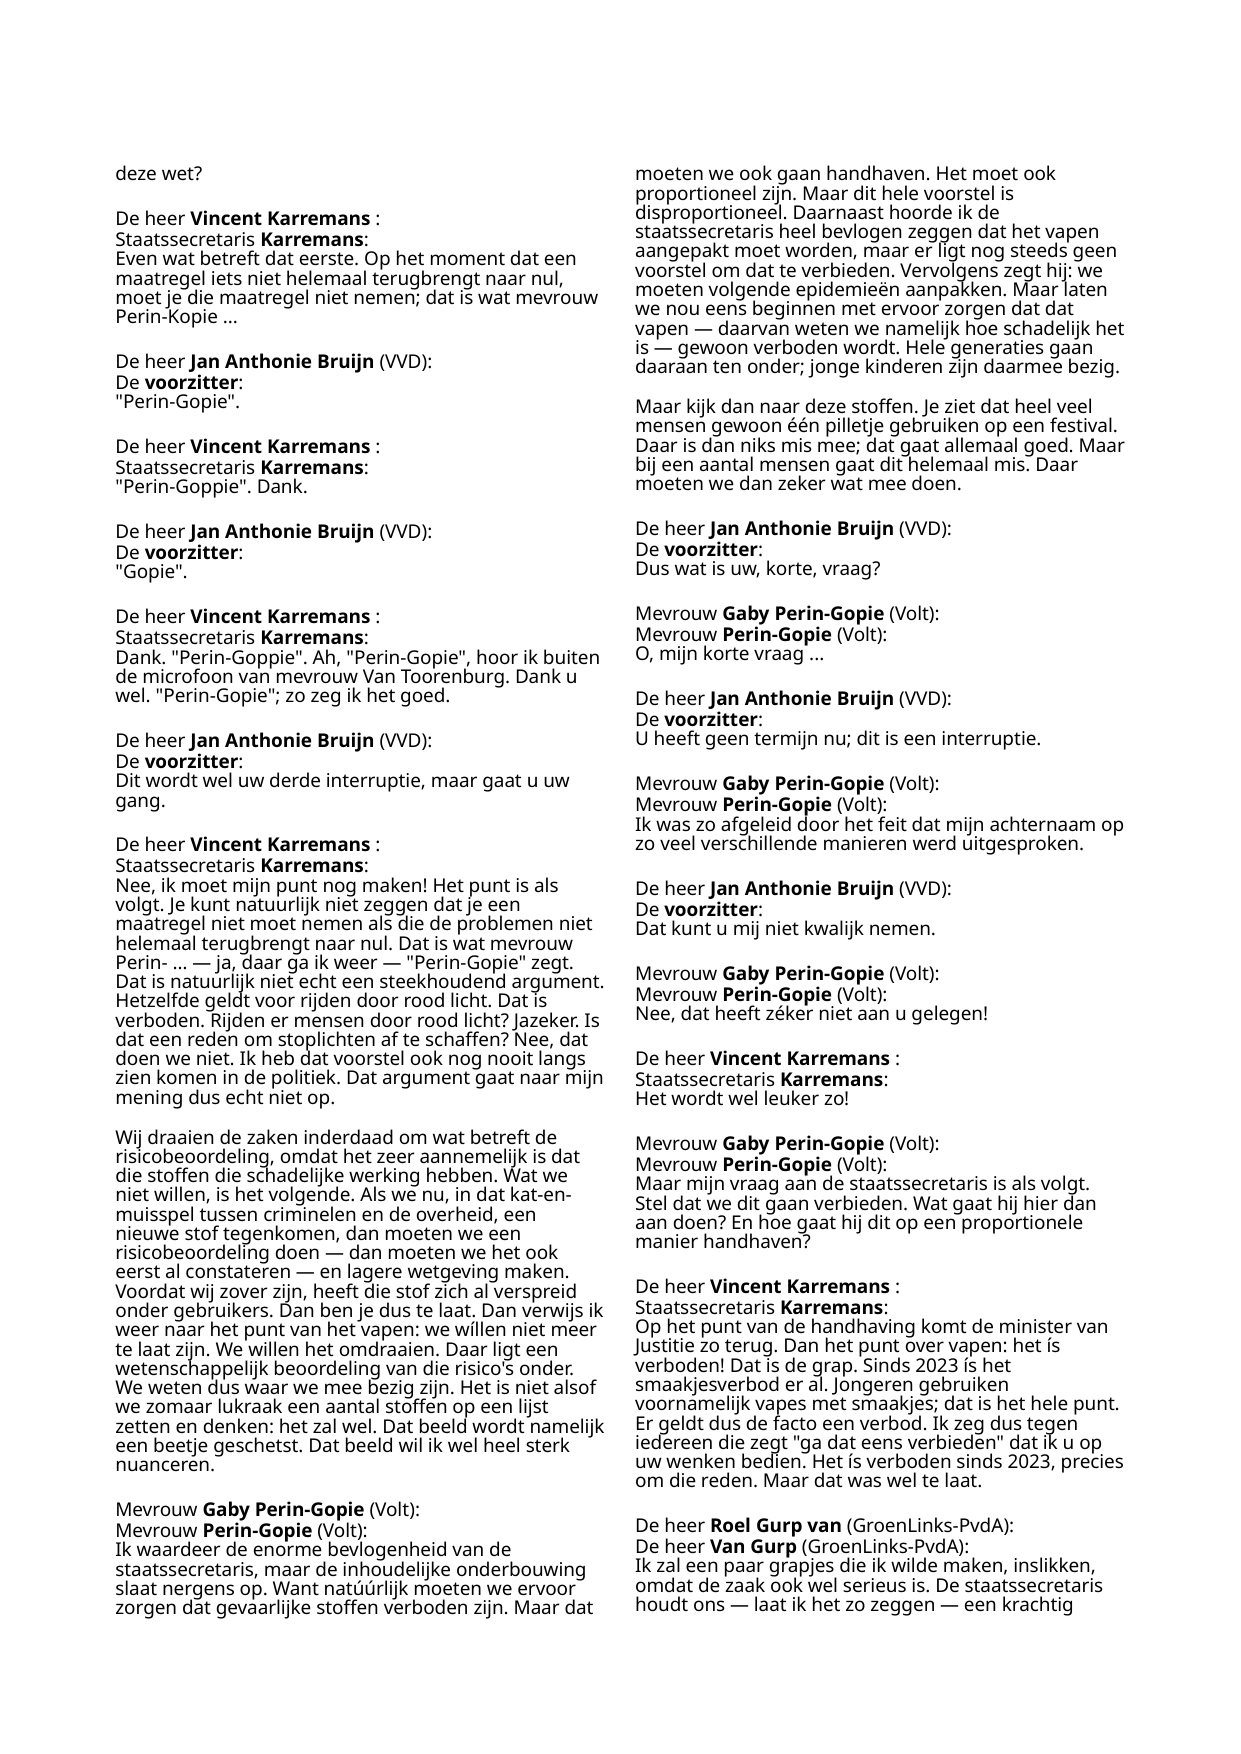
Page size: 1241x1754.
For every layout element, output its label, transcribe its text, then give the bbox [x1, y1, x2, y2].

text Dus wat is uw, korte, vraag? [635, 560, 1125, 579]
text Even wat betreft dat eerste. Op het moment dat een maatregel iets niet helemaal terugbrengt naar nul, moet je die maatregel niet nemen; dat is wat mevrouw Perin-Kopie ... [115, 250, 605, 327]
text Dit wordt wel uw derde interruptie, maar gaat u uw gang. [115, 772, 605, 811]
text De heer Jan Anthonie Bruijn (VVD): [635, 875, 1125, 901]
text Nee, ik moet mijn punt nog maken! Het punt is als volgt. Je kunt natuurlijk niet zeggen dat je een maatregel niet moet nemen als die de problemen niet helemaal terugbrengt naar nul. Dat is wat mevrouw Perin- … — ja, daar ga ik weer — "Perin-Gopie" zegt. Dat is natuurlijk niet echt een steekhoudend argument. Hetzelfde geldt voor rijden door rood licht. Dat is verboden. Rijden er mensen door rood licht? Jazeker. Is dat een reden om stoplichten af te schaffen? Nee, dat doen we niet. Ik heb dat voorstel ook nog nooit langs zien komen in de politiek. Dat argument gaat naar mijn mening dus echt niet op. [115, 877, 605, 1108]
text U heeft geen termijn nu; dit is een interruptie. [635, 730, 1125, 750]
text De voorzitter: [115, 374, 605, 393]
text Mevrouw Gaby Perin-Gopie (Volt): [635, 600, 1125, 626]
text Mevrouw Gaby Perin-Gopie (Volt): [635, 960, 1125, 986]
text Mevrouw Perin-Gopie (Volt): [635, 986, 1125, 1005]
text De heer Vincent Karremans : [115, 604, 605, 629]
text De voorzitter: [635, 541, 1125, 560]
text De heer Vincent Karremans : [115, 433, 605, 459]
text Mevrouw Perin-Gopie (Volt): [115, 1522, 605, 1541]
text Staatssecretaris Karremans: [115, 231, 605, 250]
text Mevrouw Gaby Perin-Gopie (Volt): [635, 771, 1125, 796]
text Wij draaien de zaken inderdaad om wat betreft de risicobeoordeling, omdat het zeer aannemelijk is dat die stoffen die schadelijke werking hebben. Wat we niet willen, is het volgende. Als we nu, in dat kat-en-muisspel tussen criminelen en de overheid, een nieuwe stof tegenkomen, dan moeten we een risicobeoordeling doen — dan moeten we het ook eerst al constateren — en lagere wetgeving maken. Voordat wij zover zijn, heeft die stof zich al verspreid onder gebruikers. Dan ben je dus te laat. Dan verwijs ik weer naar het punt van het vapen: we wíllen niet meer te laat zijn. We willen het omdraaien. Daar ligt een wetenschappelijk beoordeling van die risico's onder. We weten dus waar we mee bezig zijn. Het is niet alsof we zomaar lukraak een aantal stoffen op een lijst zetten en denken: het zal wel. Dat beeld wordt namelijk een beetje geschetst. Dat beeld wil ik wel heel sterk nuanceren. [115, 1129, 605, 1476]
text De heer Roel Gurp van (GroenLinks-PvdA): [635, 1512, 1125, 1538]
text moeten we ook gaan handhaven. Het moet ook proportioneel zijn. Maar dit hele voorstel is disproportioneel. Daarnaast hoorde ik de staatssecretaris heel bevlogen zeggen dat het vapen aangepakt moet worden, maar er ligt nog steeds geen voorstel om dat te verbieden. Vervolgens zegt hij: we moeten volgende epidemieën aanpakken. Maar laten we nou eens beginnen met ervoor zorgen dat dat vapen — daarvan weten we namelijk hoe schadelijk het is — gewoon verboden wordt. Hele generaties gaan daaraan ten onder; jonge kinderen zijn daarmee bezig. [635, 165, 1125, 377]
text De voorzitter: [115, 753, 605, 772]
text Staatssecretaris Karremans: [115, 629, 605, 649]
text De heer Vincent Karremans : [115, 205, 605, 231]
text Staatssecretaris Karremans: [635, 1299, 1125, 1318]
text deze wet? [115, 165, 605, 184]
text Staatssecretaris Karremans: [115, 459, 605, 478]
text De heer Vincent Karremans : [115, 832, 605, 857]
text De heer Jan Anthonie Bruijn (VVD): [635, 685, 1125, 711]
text Mevrouw Perin-Gopie (Volt): [635, 796, 1125, 816]
text Ik zal een paar grapjes die ik wilde maken, inslikken, omdat de zaak ook wel serieus is. De staatssecretaris houdt ons — laat ik het zo zeggen — een krachtig [635, 1557, 1125, 1615]
text Maar kijk dan naar deze stoffen. Je ziet dat heel veel mensen gewoon één pilletje gebruiken op een festival. Daar is dan niks mis mee; dat gaat allemaal goed. Maar bij een aantal mensen gaat dit helemaal mis. Daar moeten we dan zeker wat mee doen. [635, 398, 1125, 494]
text Dank. "Perin-Goppie". Ah, "Perin-Gopie", hoor ik buiten de microfoon van mevrouw Van Toorenburg. Dank u wel. "Perin-Gopie"; zo zeg ik het goed. [115, 649, 605, 706]
text Staatssecretaris Karremans: [635, 1071, 1125, 1090]
text Nee, dat heeft zéker niet aan u gelegen! [635, 1005, 1125, 1024]
text De heer Jan Anthonie Bruijn (VVD): [115, 727, 605, 753]
text Dat kunt u mij niet kwalijk nemen. [635, 920, 1125, 939]
text De heer Vincent Karremans : [635, 1273, 1125, 1299]
text Mevrouw Perin-Gopie (Volt): [635, 626, 1125, 645]
text De voorzitter: [115, 544, 605, 563]
text Mevrouw Perin-Gopie (Volt): [635, 1156, 1125, 1175]
text De heer Jan Anthonie Bruijn (VVD): [635, 515, 1125, 541]
text O, mijn korte vraag ... [635, 645, 1125, 664]
text Mevrouw Gaby Perin-Gopie (Volt): [115, 1496, 605, 1522]
text "Perin-Goppie". Dank. [115, 478, 605, 498]
text De heer Jan Anthonie Bruijn (VVD): [115, 518, 605, 544]
text De voorzitter: [635, 711, 1125, 730]
text De heer Jan Anthonie Bruijn (VVD): [115, 348, 605, 374]
text Het wordt wel leuker zo! [635, 1090, 1125, 1109]
text Mevrouw Gaby Perin-Gopie (Volt): [635, 1130, 1125, 1156]
text Maar mijn vraag aan de staatssecretaris is als volgt. Stel dat we dit gaan verbieden. Wat gaat hij hier dan aan doen? En hoe gaat hij dit op een proportionele manier handhaven? [635, 1175, 1125, 1252]
text De heer Vincent Karremans : [635, 1045, 1125, 1071]
text Ik waardeer de enorme bevlogenheid van de staatssecretaris, maar de inhoudelijke onderbouwing slaat nergens op. Want natúúrlijk moeten we ervoor zorgen dat gevaarlijke stoffen verboden zijn. Maar dat [115, 1541, 605, 1618]
text De heer Van Gurp (GroenLinks-PvdA): [635, 1538, 1125, 1557]
text De voorzitter: [635, 901, 1125, 920]
text "Perin-Gopie". [115, 393, 605, 413]
text Ik was zo afgeleid door het feit dat mijn achternaam op zo veel verschillende manieren werd uitgesproken. [635, 816, 1125, 854]
text Op het punt van de handhaving komt de minister van Justitie zo terug. Dan het punt over vapen: het ís verboden! Dat is de grap. Sinds 2023 ís het smaakjesverbod er al. Jongeren gebruiken voornamelijk vapes met smaakjes; dat is het hele punt. Er geldt dus de facto een verbod. Ik zeg dus tegen iedereen die zegt "ga dat eens verbieden" dat ik u op uw wenken bedien. Het ís verboden sinds 2023, precies om die reden. Maar dat was wel te laat. [635, 1318, 1125, 1492]
text Staatssecretaris Karremans: [115, 857, 605, 877]
text "Gopie". [115, 563, 605, 583]
